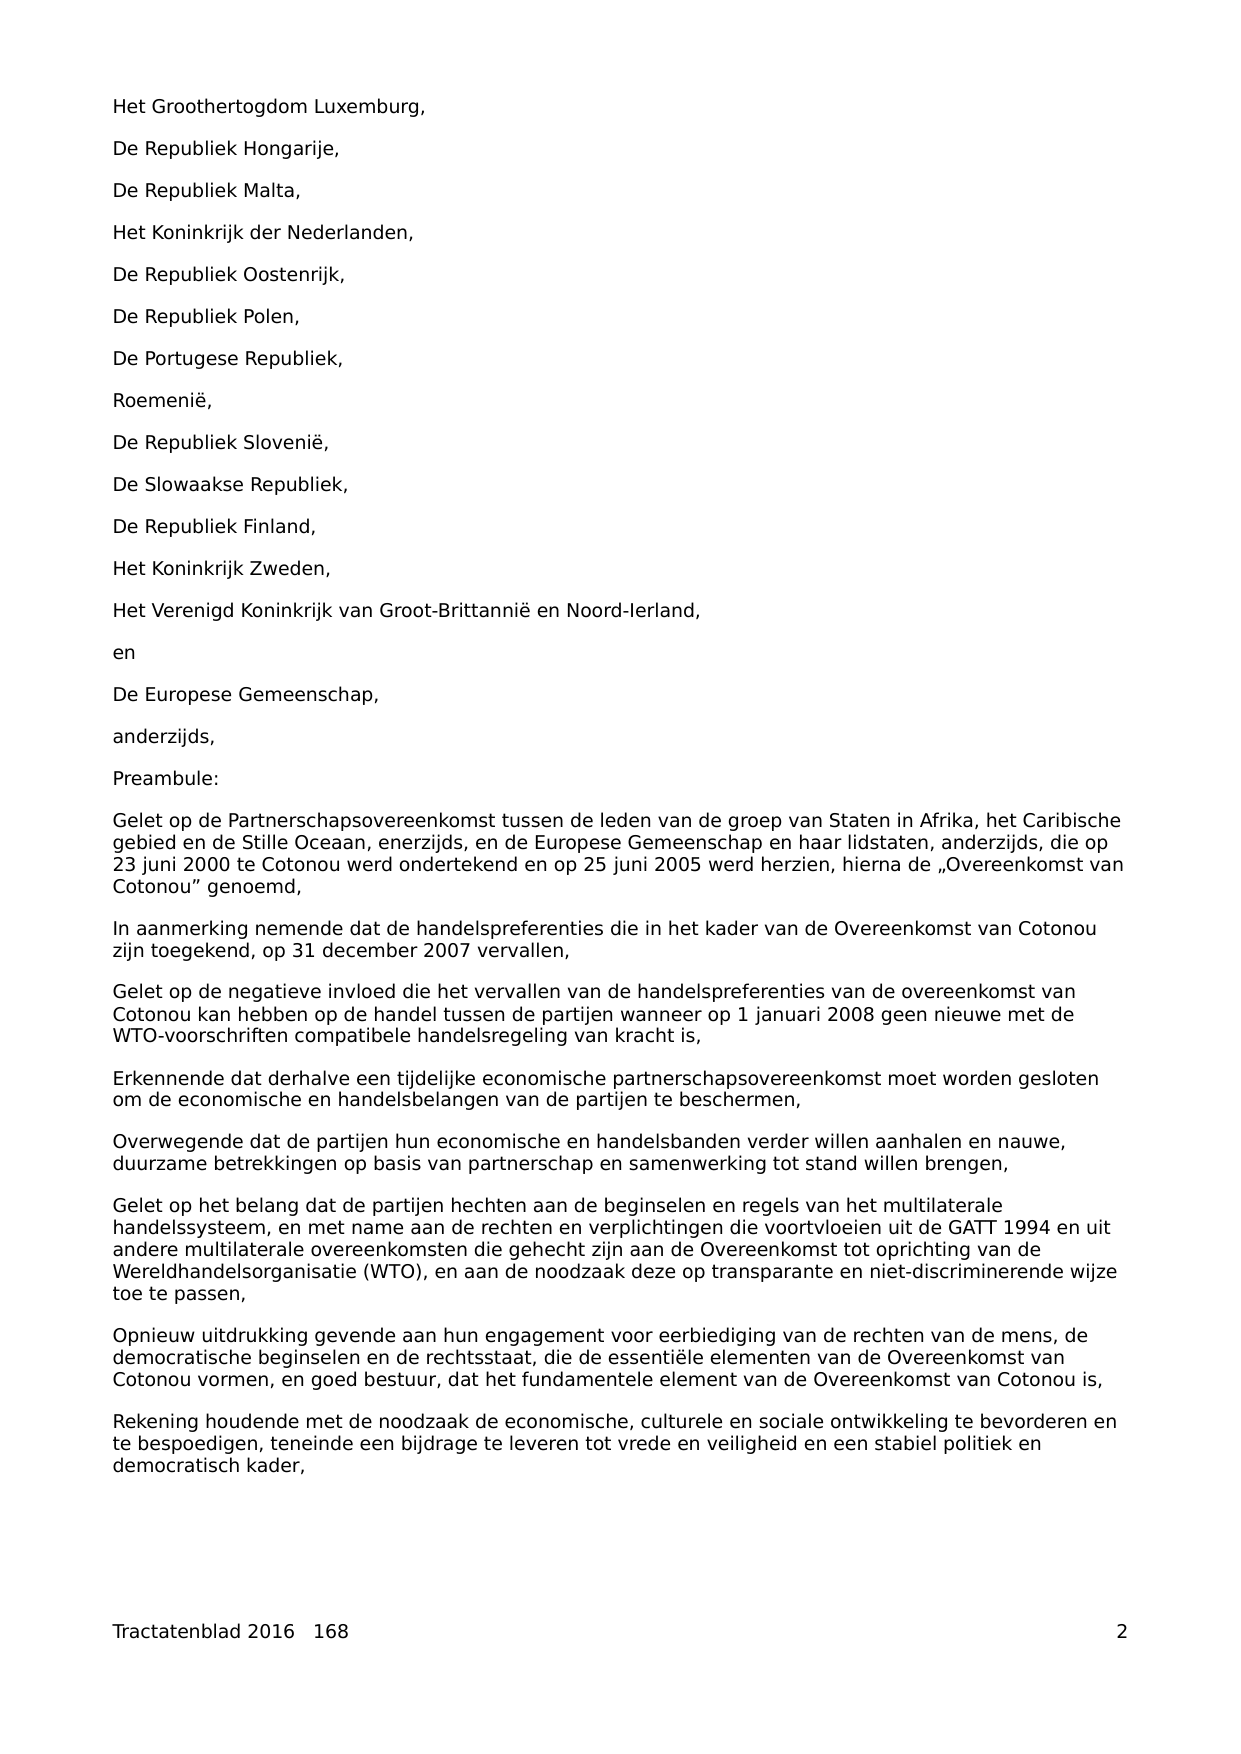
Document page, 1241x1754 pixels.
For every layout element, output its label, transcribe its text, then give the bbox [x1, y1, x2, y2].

text Gelet op de negatieve invloed die het vervallen van de handelspreferenties van de overeenkomst van Cotonou kan hebben op de handel tussen de partijen wanneer op 1 januari 2008 geen nieuwe met de WTO-voorschriften compatibele handelsregeling van kracht is, [112, 981, 1128, 1047]
text De Portugese Republiek, [112, 348, 1128, 370]
text De Republiek Oostenrijk, [112, 264, 1128, 286]
text De Republiek Polen, [112, 306, 1128, 328]
text De Slowaakse Republiek, [112, 474, 1128, 496]
text De Republiek Finland, [112, 516, 1128, 538]
text Het Groothertogdom Luxemburg, [112, 96, 1128, 118]
text Het Koninkrijk Zweden, [112, 558, 1128, 580]
text De Republiek Slovenië, [112, 432, 1128, 454]
text De Republiek Malta, [112, 180, 1128, 202]
text Overwegende dat de partijen hun economische en handelsbanden verder willen aanhalen en nauwe, duurzame betrekkingen op basis van partnerschap en samenwerking tot stand willen brengen, [112, 1131, 1128, 1175]
text anderzijds, [112, 726, 1128, 748]
text Het Koninkrijk der Nederlanden, [112, 222, 1128, 244]
text De Europese Gemeenschap, [112, 684, 1128, 706]
text Opnieuw uitdrukking gevende aan hun engagement voor eerbiediging van de rechten van de mens, de democratische beginselen en de rechtsstaat, die de essentiële elementen van de Overeenkomst van Cotonou vormen, en goed bestuur, dat het fundamentele element van de Overeenkomst van Cotonou is, [112, 1325, 1128, 1391]
text Rekening houdende met de noodzaak de economische, culturele en sociale ontwikkeling te bevorderen en te bespoedigen, teneinde een bijdrage te leveren tot vrede en veiligheid en een stabiel politiek en democratisch kader, [112, 1411, 1128, 1477]
text De Republiek Hongarije, [112, 138, 1128, 160]
text Gelet op het belang dat de partijen hechten aan de beginselen en regels van het multilaterale handelssysteem, en met name aan de rechten en verplichtingen die voortvloeien uit de GATT 1994 en uit andere multilaterale overeenkomsten die gehecht zijn aan de Overeenkomst tot oprichting van de Wereldhandelsorganisatie (WTO), en aan de noodzaak deze op transparante en niet-discriminerende wijze toe te passen, [112, 1195, 1128, 1305]
text Preambule: [112, 768, 1128, 789]
text Erkennende dat derhalve een tijdelijke economische partnerschapsovereenkomst moet worden gesloten om de economische en handelsbelangen van de partijen te beschermen, [112, 1067, 1128, 1111]
text In aanmerking nemende dat de handelspreferenties die in het kader van de Overeenkomst van Cotonou zijn toegekend, op 31 december 2007 vervallen, [112, 917, 1128, 961]
text Gelet op de Partnerschapsovereenkomst tussen de leden van de groep van Staten in Afrika, het Caribische gebied en de Stille Oceaan, enerzijds, en de Europese Gemeenschap en haar lidstaten, anderzijds, die op 23 juni 2000 te Cotonou werd ondertekend en op 25 juni 2005 werd herzien, hierna de „Overeenkomst van Cotonou” genoemd, [112, 809, 1128, 897]
text Roemenië, [112, 390, 1128, 412]
text Het Verenigd Koninkrijk van Groot-Brittannië en Noord-Ierland, [112, 600, 1128, 622]
text en [112, 642, 1128, 664]
